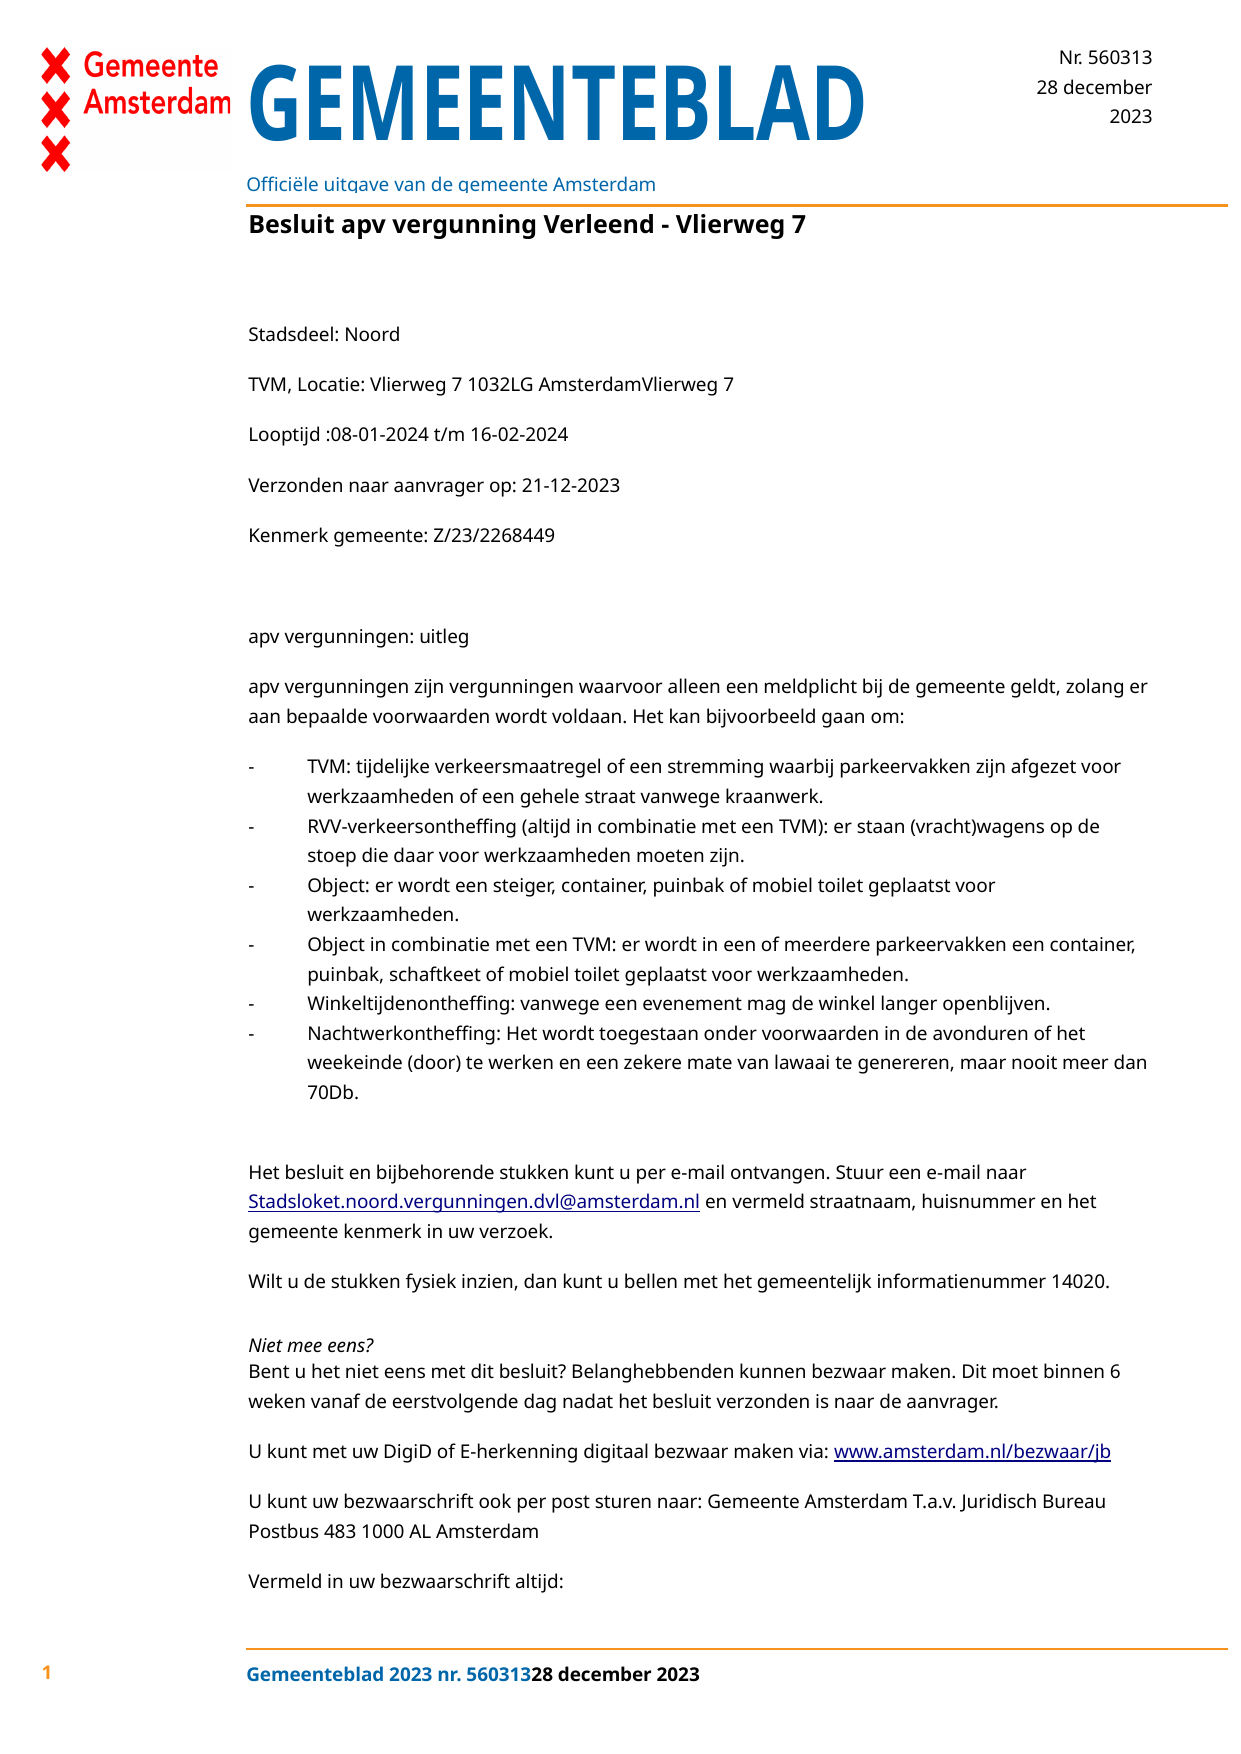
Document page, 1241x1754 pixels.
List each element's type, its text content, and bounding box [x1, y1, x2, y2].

text apv vergunningen zijn vergunningen waarvoor alleen een meldplicht bij de gemeente geldt, zolang er aan bepaalde voorwaarden wordt voldaan. Het kan bijvoorbeeld gaan om: [248, 674, 1152, 729]
text Het besluit en bijbehorende stukken kunt u per e-mail ontvangen. Stuur een e-mail naar Stadsloket.noord.vergunningen.dvl@amsterdam.nl en vermeld straatnaam, huisnummer en het gemeente kenmerk in uw verzoek. [248, 1159, 1152, 1244]
list Nachtwerkontheffing: Het wordt toegestaan onder voorwaarden in de avonduren of het weekeinde (door) te werken en een zekere mate van lawaai te genereren, maar nooit meer dan 70Db. [248, 1020, 1152, 1105]
text Vermeld in uw bezwaarschrift altijd: [248, 1569, 1152, 1594]
list TVM: tijdelijke verkeersmaatregel of een stremming waarbij parkeervakken zijn afgezet voor werkzaamheden of een gehele straat vanwege kraanwerk. [248, 754, 1152, 809]
list RVV-verkeersontheffing (altijd in combinatie met een TVM): er staan (vracht)wagens op de stoep die daar voor werkzaamheden moeten zijn. [248, 813, 1152, 868]
text TVM, Locatie: Vlierweg 7 1032LG AmsterdamVlierweg 7 [248, 371, 1152, 397]
text U kunt met uw DigiD of E-herkenning digitaal bezwaar maken via: www.amsterdam.nl/bezwaar/jb [248, 1438, 1152, 1464]
picture [41, 47, 231, 172]
text Kenmerk gemeente: Z/23/2268449 [248, 522, 1152, 548]
text U kunt uw bezwaarschrift ook per post sturen naar: Gemeente Amsterdam T.a.v. Juridisch Bureau Postbus 483 1000 AL Amsterdam [248, 1489, 1152, 1544]
list Winkeltijdenontheffing: vanwege een evenement mag de winkel langer openblijven. [248, 990, 1152, 1016]
list Object in combinatie met een TVM: er wordt in een of meerdere parkeervakken een container, puinbak, schaftkeet of mobiel toilet geplaatst voor werkzaamheden. [248, 931, 1152, 986]
list Object: er wordt een steiger, container, puinbak of mobiel toilet geplaatst voor werkzaamheden. [248, 872, 1152, 927]
text Looptijd :08-01-2024 t/m 16-02-2024 [248, 422, 1152, 447]
text Besluit apv vergunning Verleend - Vlierweg 7 [248, 207, 1152, 241]
text apv vergunningen: uitleg [248, 623, 1152, 649]
text Wilt u de stukken fysiek inzien, dan kunt u bellen met het gemeentelijk informatienummer 14020. [248, 1269, 1152, 1294]
text Niet mee eens? [248, 1333, 1152, 1358]
text Stadsdeel: Noord [248, 321, 1152, 346]
text Verzonden naar aanvrager op: 21-12-2023 [248, 472, 1152, 498]
text Bent u het niet eens met dit besluit? Belanghebbenden kunnen bezwaar maken. Dit moet binnen 6 weken vanaf de eerstvolgende dag nadat het besluit verzonden is naar de aanvrager. [248, 1358, 1152, 1414]
